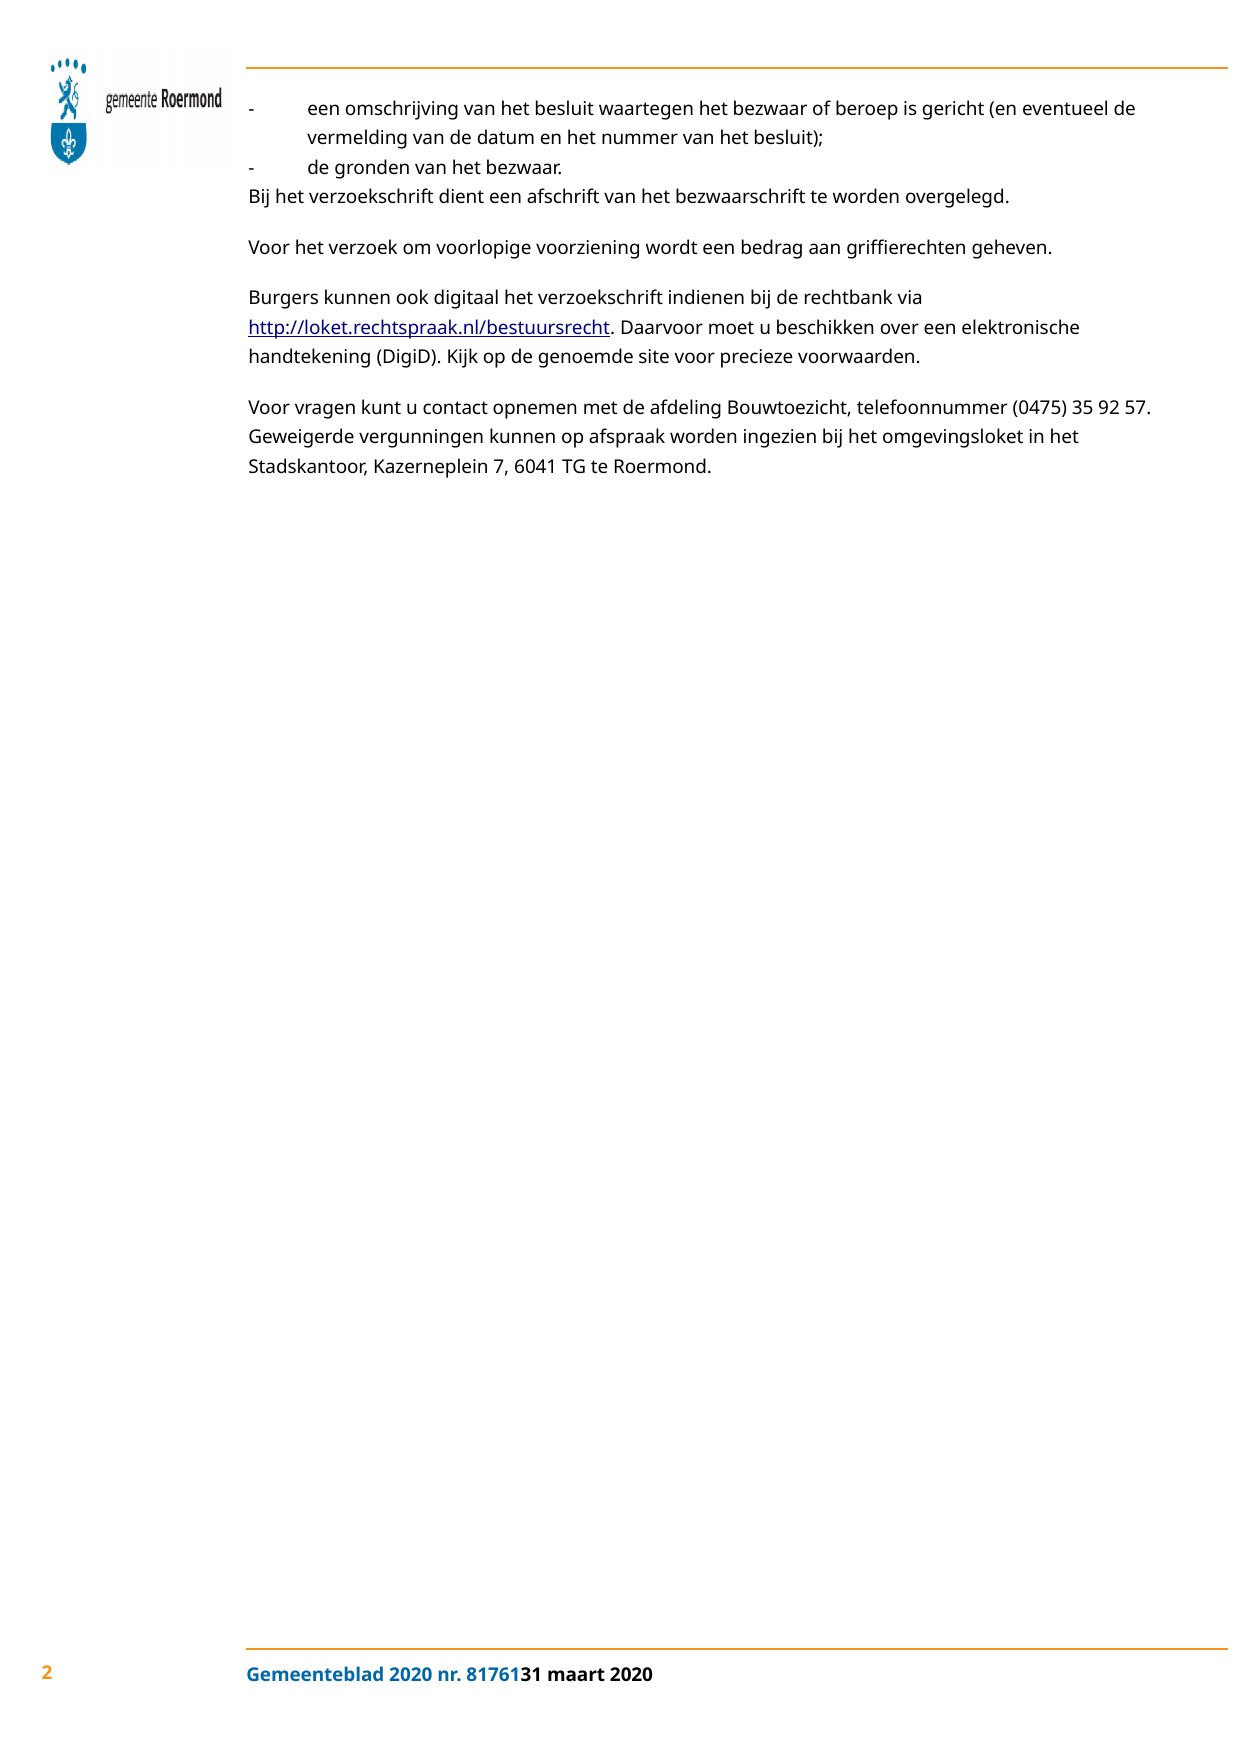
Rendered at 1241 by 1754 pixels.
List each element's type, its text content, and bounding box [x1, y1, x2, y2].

text Voor het verzoek om voorlopige voorziening wordt een bedrag aan griffierechten geheven. [248, 234, 1152, 260]
list de gronden van het bezwaar. [248, 154, 1152, 180]
text Voor vragen kunt u contact opnemen met de afdeling Bouwtoezicht, telefoonnummer (0475) 35 92 57. Geweigerde vergunningen kunnen op afspraak worden ingezien bij het omgevingsloket in het Stadskantoor, Kazerneplein 7, 6041 TG te Roermond. [248, 394, 1152, 479]
list een omschrijving van het besluit waartegen het bezwaar of beroep is gericht (en eventueel de vermelding van de datum en het nummer van het besluit); [248, 95, 1152, 150]
text Burgers kunnen ook digitaal het verzoekschrift indienen bij de rechtbank via http://loket.rechtspraak.nl/bestuursrecht. Daarvoor moet u beschikken over een elektronische handtekening (DigiD). Kijk op de genoemde site voor precieze voorwaarden. [248, 284, 1152, 369]
text Bij het verzoekschrift dient een afschrift van het bezwaarschrift te worden overgelegd. [248, 183, 1152, 209]
picture [41, 47, 231, 172]
